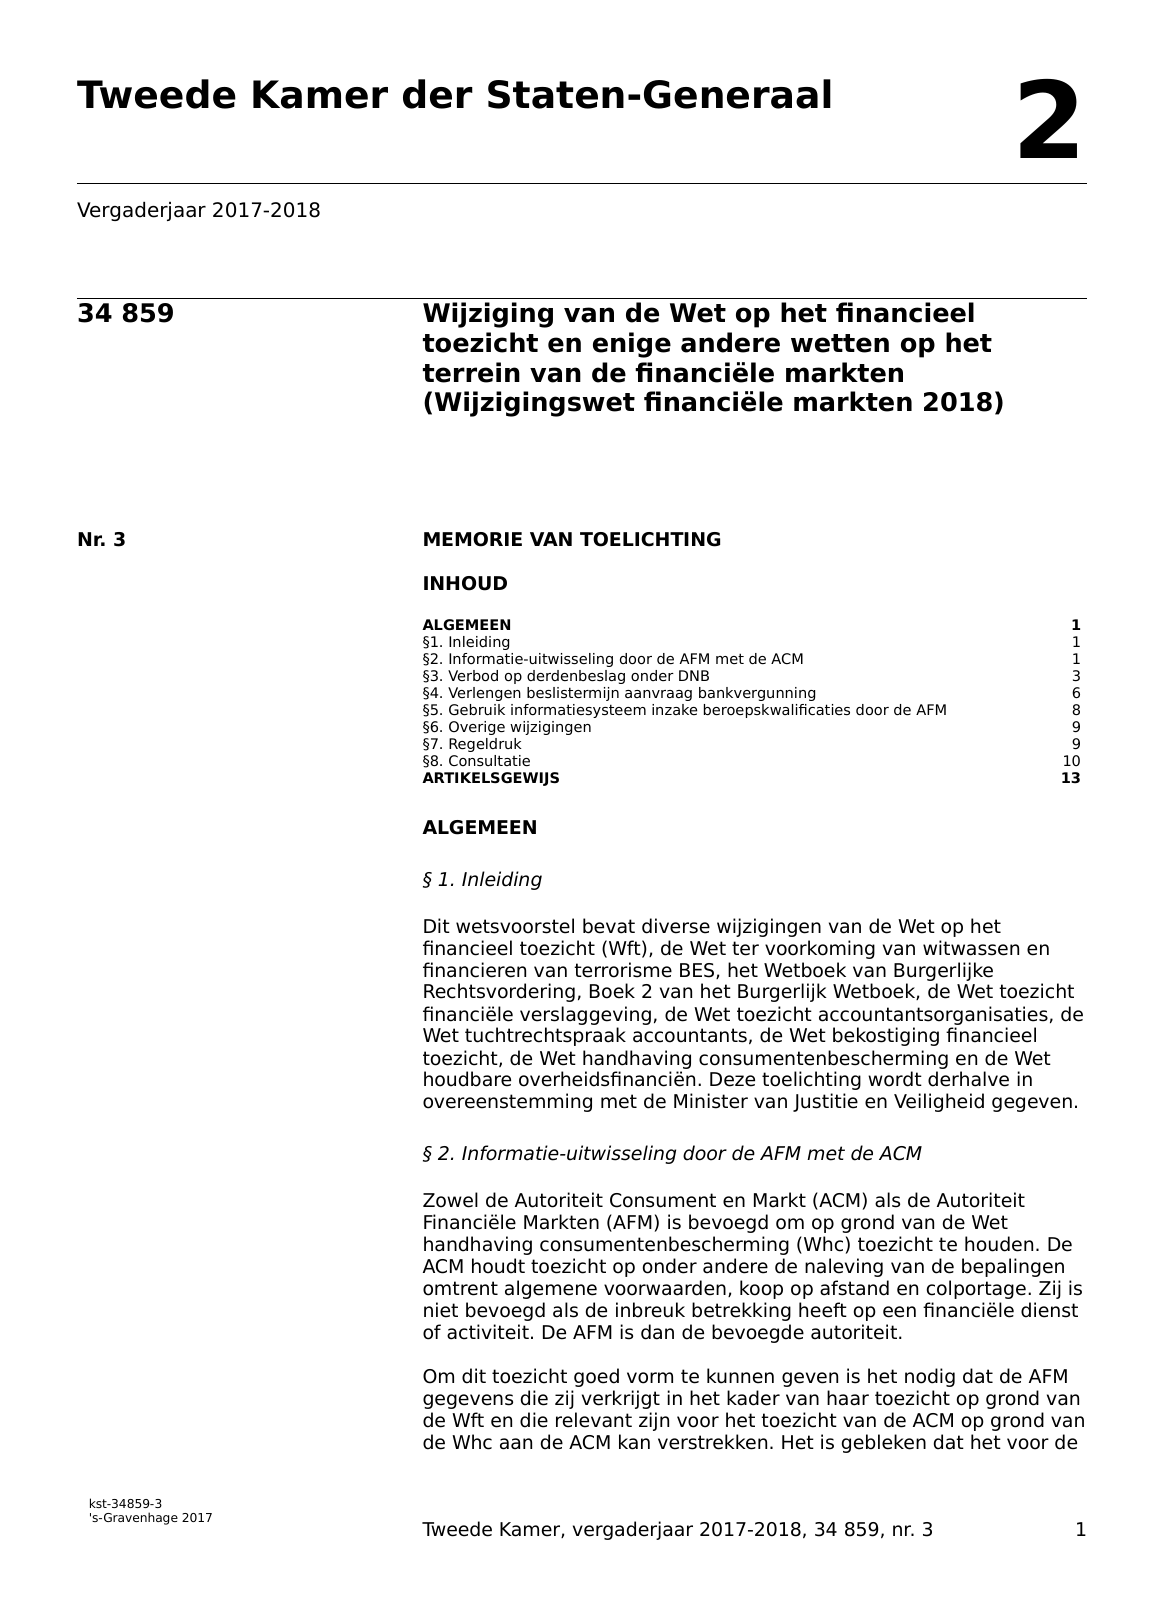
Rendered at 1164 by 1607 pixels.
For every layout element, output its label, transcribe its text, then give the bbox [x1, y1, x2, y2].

table_cell §1. Inleiding [422, 634, 1013, 651]
table_cell 3 [1013, 668, 1087, 685]
table_cell 8 [1013, 702, 1087, 719]
table_cell ARTIKELSGEWIJS [422, 770, 1013, 787]
table_header ALGEMEEN [422, 617, 1013, 634]
table_header 2 [886, 59, 1087, 183]
text Dit wetsvoorstel bevat diverse wijzigingen van de Wet op het financieel toezicht (Wft), de Wet ter voorkoming van witwassen en financieren van terrorisme BES, het Wetboek van Burgerlijke Rechtsvordering, Boek 2 van het Burgerlijk Wetboek, de Wet toezicht financiële verslaggeving, de Wet toezicht accountantsorganisaties, de Wet tuchtrechtspraak accountants, de Wet bekostiging financieel toezicht, de Wet handhaving consumentenbescherming en de Wet houdbare overheidsfinanciën. Deze toelichting wordt derhalve in overeenstemming met de Minister van Justitie en Veiligheid gegeven. [422, 916, 1087, 1113]
table_cell §4. Verlengen beslistermijn aanvraag bankvergunning [422, 685, 1013, 702]
table_cell 9 [1013, 719, 1087, 736]
table_cell §2. Informatie-uitwisseling door de AFM met de ACM [422, 651, 1013, 668]
table_cell 1 [1013, 634, 1087, 651]
table_cell §5. Gebruik informatiesysteem inzake beroepskwalificaties door de AFM [422, 702, 1013, 719]
table_cell §7. Regeldruk [422, 736, 1013, 753]
subtitle 34 859 Wijziging van de Wet op het financieel toezicht en enige andere wetten op het terrein van de financiële markten (Wijzigingswet financiële markten 2018) [77, 299, 1087, 418]
text Om dit toezicht goed vorm te kunnen geven is het nodig dat de AFM gegevens die zij verkrijgt in het kader van haar toezicht op grond van de Wft en die relevant zijn voor het toezicht van de ACM op grond van de Whc aan de ACM kan verstrekken. Het is gebleken dat het voor de [422, 1366, 1087, 1454]
subtitle INHOUD [422, 573, 1087, 595]
table_cell 1 [1013, 651, 1087, 668]
text kst-34859-3 [88, 1497, 323, 1511]
table_cell 9 [1013, 736, 1087, 753]
subtitle § 1. Inleiding [422, 868, 1087, 891]
subtitle § 2. Informatie-uitwisseling door de AFM met de ACM [422, 1143, 1087, 1165]
table_cell §6. Overige wijzigingen [422, 719, 1013, 736]
table_cell 13 [1013, 770, 1087, 787]
table_cell §8. Consultatie [422, 753, 1013, 769]
table_cell 10 [1013, 753, 1087, 769]
table_cell Vergaderjaar 2017-2018 [77, 184, 1087, 298]
table_header 1 [1013, 617, 1087, 634]
subtitle Nr. 3 MEMORIE VAN TOELICHTING [77, 529, 1087, 551]
table_cell §3. Verbod op derdenbeslag onder DNB [422, 668, 1013, 685]
text Zowel de Autoriteit Consument en Markt (ACM) als de Autoriteit Financiële Markten (AFM) is bevoegd om op grond van de Wet handhaving consumentenbescherming (Whc) toezicht te houden. De ACM houdt toezicht op onder andere de naleving van de bepalingen omtrent algemene voorwaarden, koop op afstand en colportage. Zij is niet bevoegd als de inbreuk betrekking heeft op een financiële dienst of activiteit. De AFM is dan de bevoegde autoriteit. [422, 1190, 1087, 1344]
table_header Tweede Kamer der Staten-Generaal [77, 59, 886, 183]
text 's-Gravenhage 2017 [88, 1511, 323, 1525]
table_cell 6 [1013, 685, 1087, 702]
subtitle ALGEMEEN [422, 817, 1087, 838]
